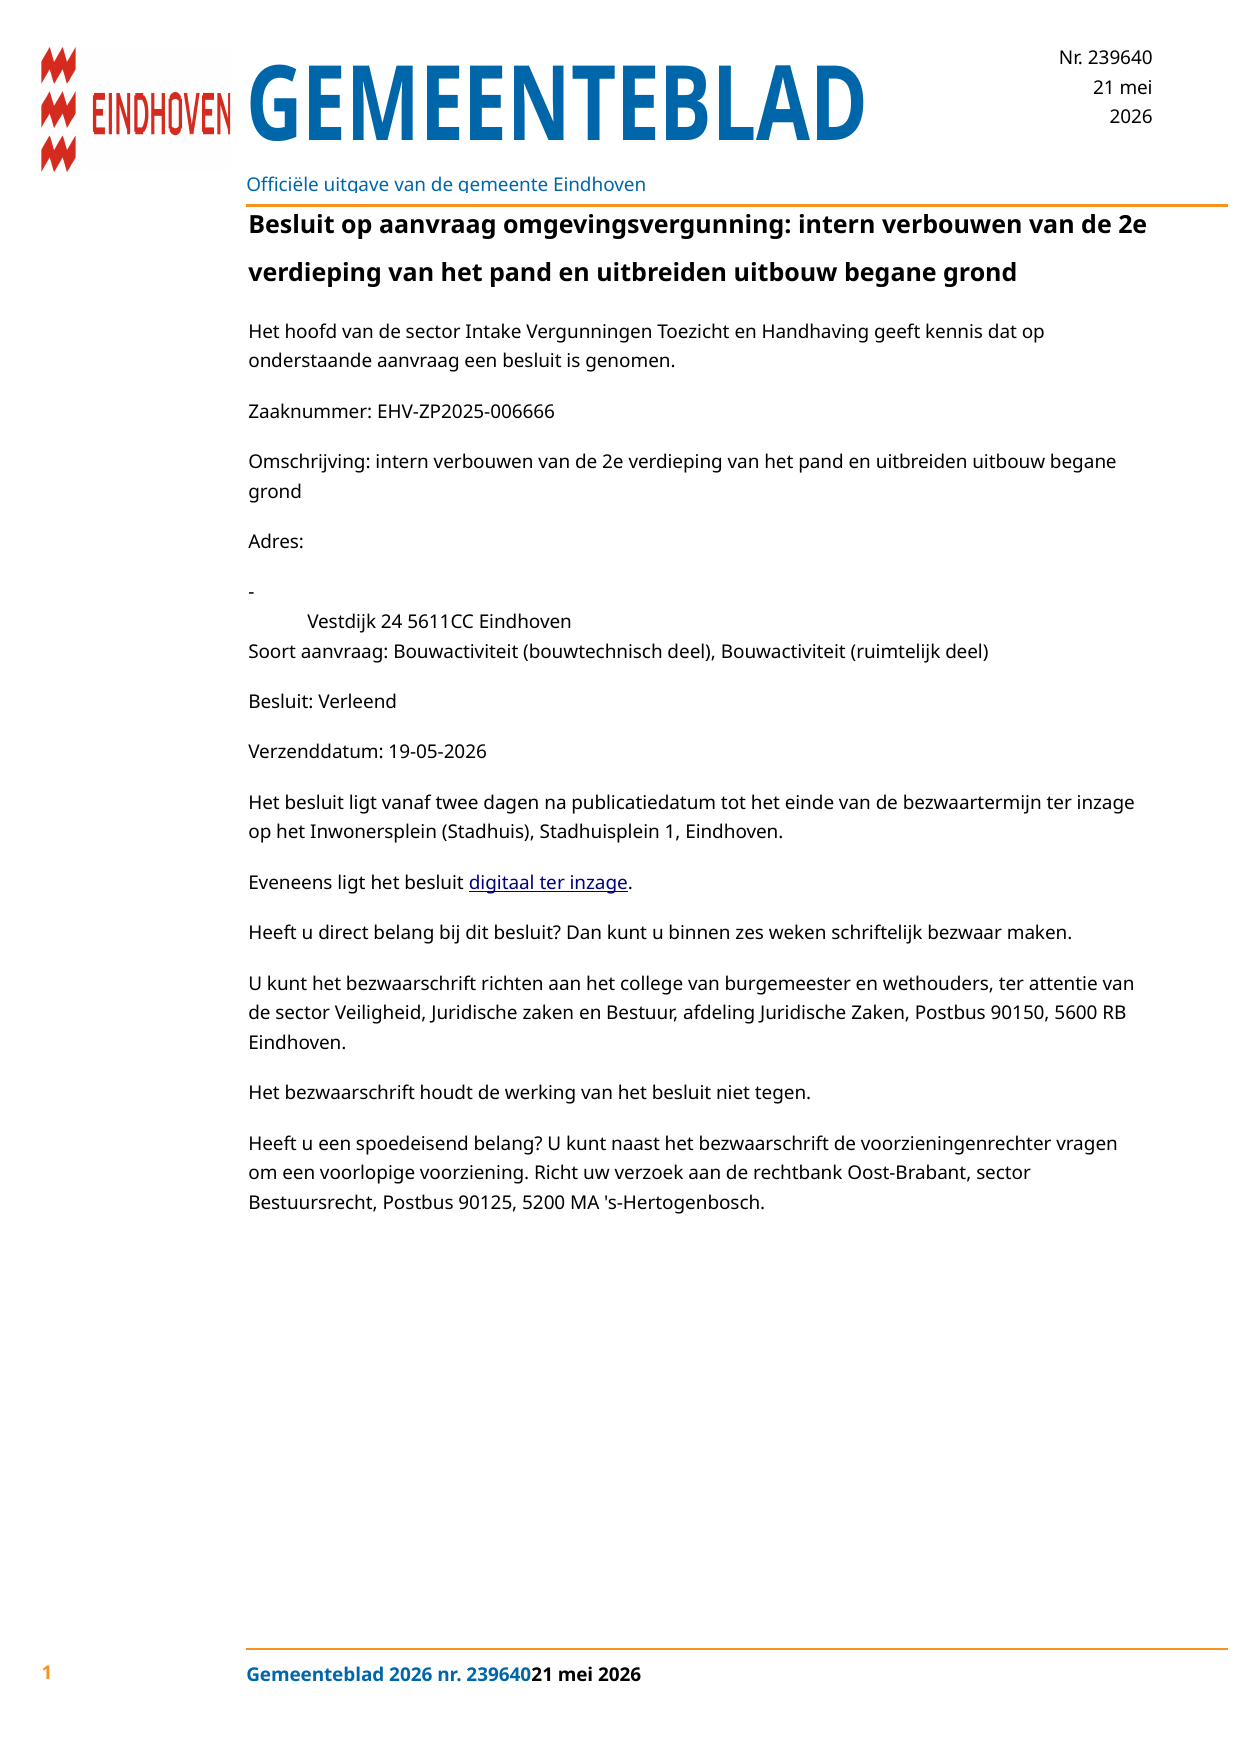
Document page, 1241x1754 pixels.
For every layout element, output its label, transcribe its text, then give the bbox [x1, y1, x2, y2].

text Verzenddatum: 19-05-2026 [248, 739, 1152, 764]
text Het bezwaarschrift houdt de werking van het besluit niet tegen. [248, 1079, 1152, 1105]
text Het besluit ligt vanaf twee dagen na publicatiedatum tot het einde van de bezwaartermijn ter inzage op het Inwonersplein (Stadhuis), Stadhuisplein 1, Eindhoven. [248, 789, 1152, 844]
text Soort aanvraag: Bouwactiviteit (bouwtechnisch deel), Bouwactiviteit (ruimtelijk deel) [248, 638, 1152, 664]
text Heeft u een spoedeisend belang? U kunt naast het bezwaarschrift de voorzieningenrechter vragen om een voorlopige voorziening. Richt uw verzoek aan de rechtbank Oost-Brabant, sector Bestuursrecht, Postbus 90125, 5200 MA 's-Hertogenbosch. [248, 1130, 1152, 1215]
text Omschrijving: intern verbouwen van de 2e verdieping van het pand en uitbreiden uitbouw begane grond [248, 448, 1152, 504]
text Eveneens ligt het besluit digitaal ter inzage. [248, 869, 1152, 895]
text Besluit: Verleend [248, 688, 1152, 714]
list Vestdijk 24 5611CC Eindhoven [248, 608, 1152, 634]
text U kunt het bezwaarschrift richten aan het college van burgemeester en wethouders, ter attentie van de sector Veiligheid, Juridische zaken en Bestuur, afdeling Juridische Zaken, Postbus 90150, 5600 RB Eindhoven. [248, 970, 1152, 1055]
text Zaaknummer: EHV-ZP2025-006666 [248, 398, 1152, 424]
text Adres: [248, 528, 1152, 554]
picture [41, 47, 231, 172]
text Besluit op aanvraag omgevingsvergunning: intern verbouwen van de 2e verdieping van het pand en uitbreiden uitbouw begane grond [248, 207, 1152, 288]
text Heeft u direct belang bij dit besluit? Dan kunt u binnen zes weken schriftelijk bezwaar maken. [248, 919, 1152, 945]
text Het hoofd van de sector Intake Vergunningen Toezicht en Handhaving geeft kennis dat op onderstaande aanvraag een besluit is genomen. [248, 318, 1152, 373]
